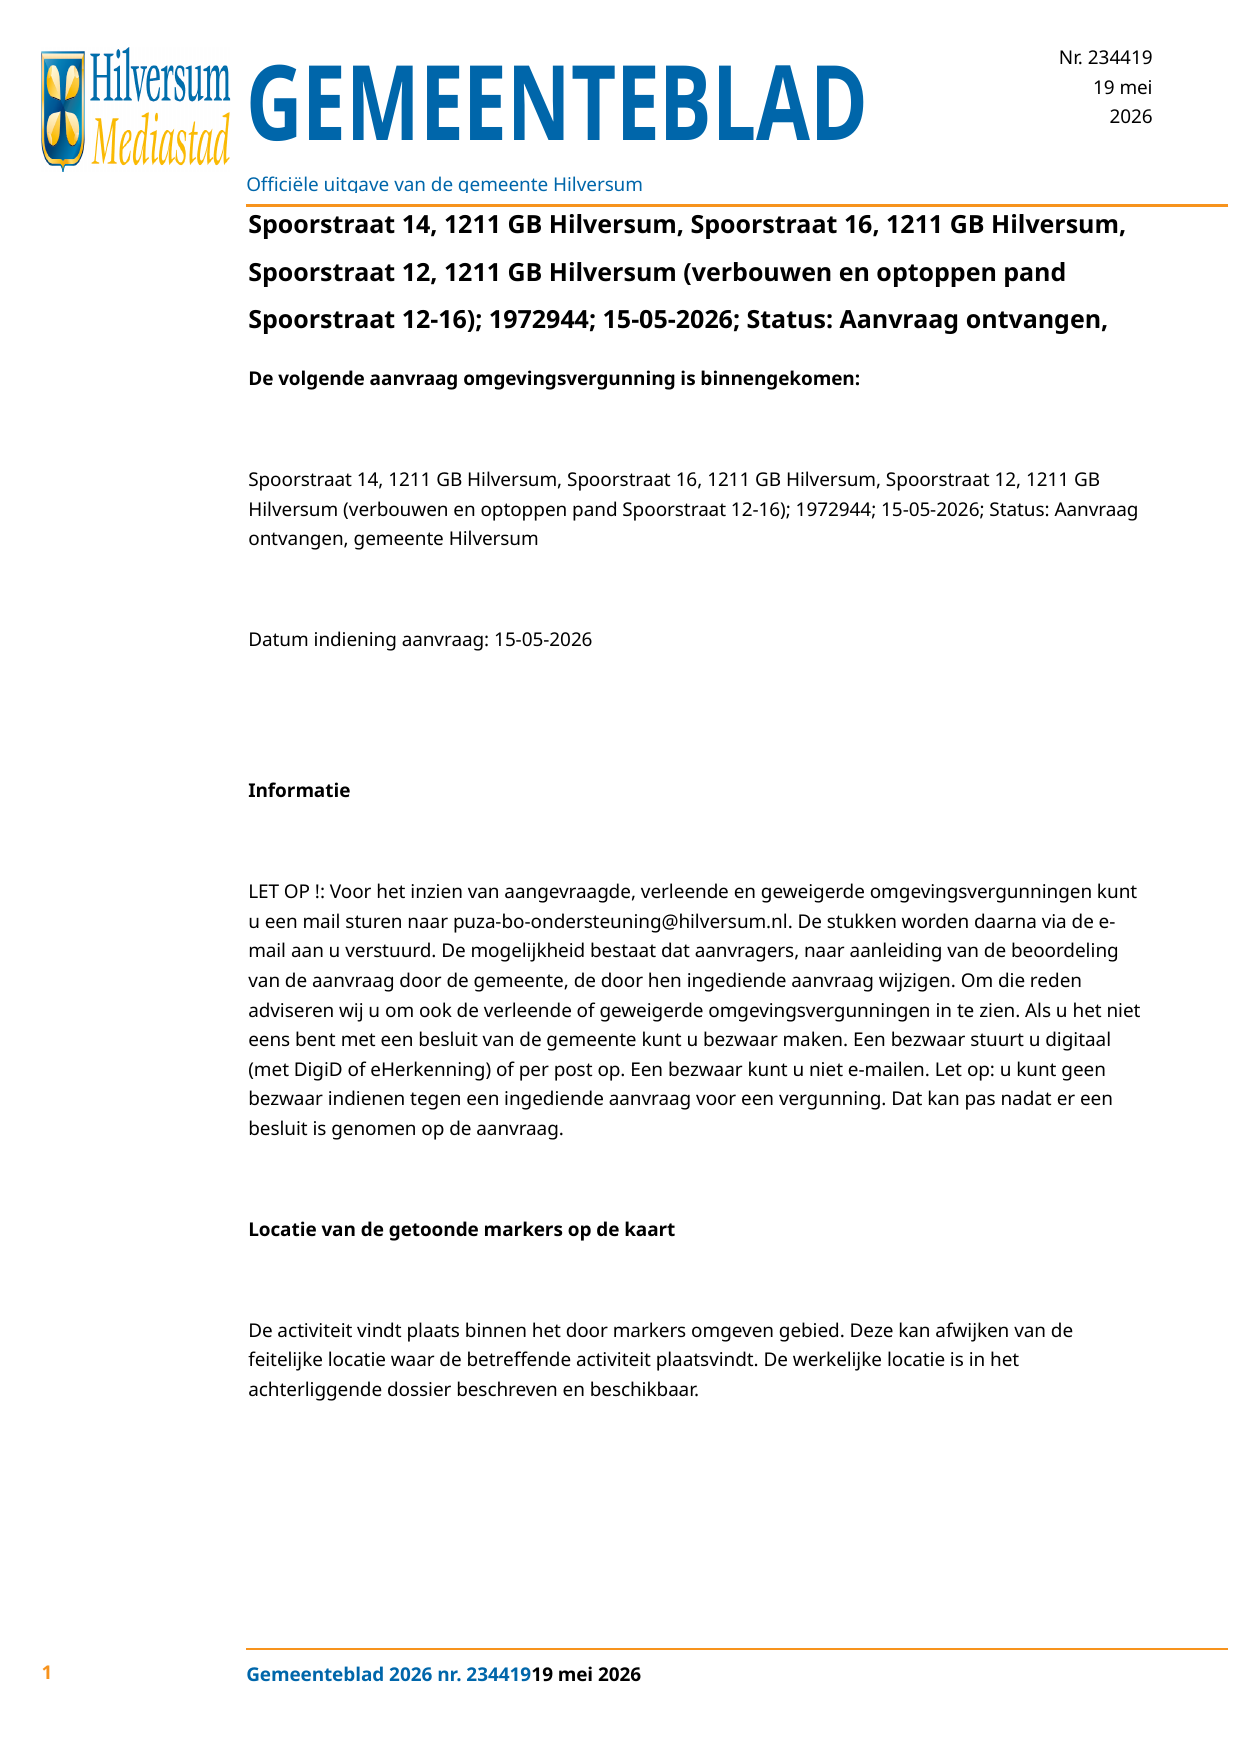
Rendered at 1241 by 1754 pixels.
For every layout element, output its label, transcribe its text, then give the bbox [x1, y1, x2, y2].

picture [41, 47, 231, 172]
text Informatie [248, 778, 1152, 803]
text LET OP !: Voor het inzien van aangevraagde, verleende en geweigerde omgevingsvergunningen kunt u een mail sturen naar puza-bo-ondersteuning@hilversum.nl. De stukken worden daarna via de e-mail aan u verstuurd. De mogelijkheid bestaat dat aanvragers, naar aanleiding van de beoordeling van de aanvraag door de gemeente, de door hen ingediende aanvraag wijzigen. Om die reden adviseren wij u om ook de verleende of geweigerde omgevingsvergunningen in te zien. Als u het niet eens bent met een besluit van de gemeente kunt u bezwaar maken. Een bezwaar stuurt u digitaal (met DigiD of eHerkenning) of per post op. Een bezwaar kunt u niet e-mailen. Let op: u kunt geen bezwaar indienen tegen een ingediende aanvraag voor een vergunning. Dat kan pas nadat er een besluit is genomen op de aanvraag. [248, 878, 1152, 1141]
text Datum indiening aanvraag: 15-05-2026 [248, 626, 1152, 652]
text Spoorstraat 14, 1211 GB Hilversum, Spoorstraat 16, 1211 GB Hilversum, Spoorstraat 12, 1211 GB Hilversum (verbouwen en optoppen pand Spoorstraat 12-16); 1972944; 15-05-2026; Status: Aanvraag ontvangen, [248, 207, 1152, 336]
text Locatie van de getoonde markers op de kaart [248, 1216, 1152, 1242]
text Spoorstraat 14, 1211 GB Hilversum, Spoorstraat 16, 1211 GB Hilversum, Spoorstraat 12, 1211 GB Hilversum (verbouwen en optoppen pand Spoorstraat 12-16); 1972944; 15-05-2026; Status: Aanvraag ontvangen, gemeente Hilversum [248, 466, 1152, 551]
text De volgende aanvraag omgevingsvergunning is binnengekomen: [248, 366, 1152, 391]
text De activiteit vindt plaats binnen het door markers omgeven gebied. Deze kan afwijken van de feitelijke locatie waar de betreffende activiteit plaatsvindt. De werkelijke locatie is in het achterliggende dossier beschreven en beschikbaar. [248, 1317, 1152, 1402]
